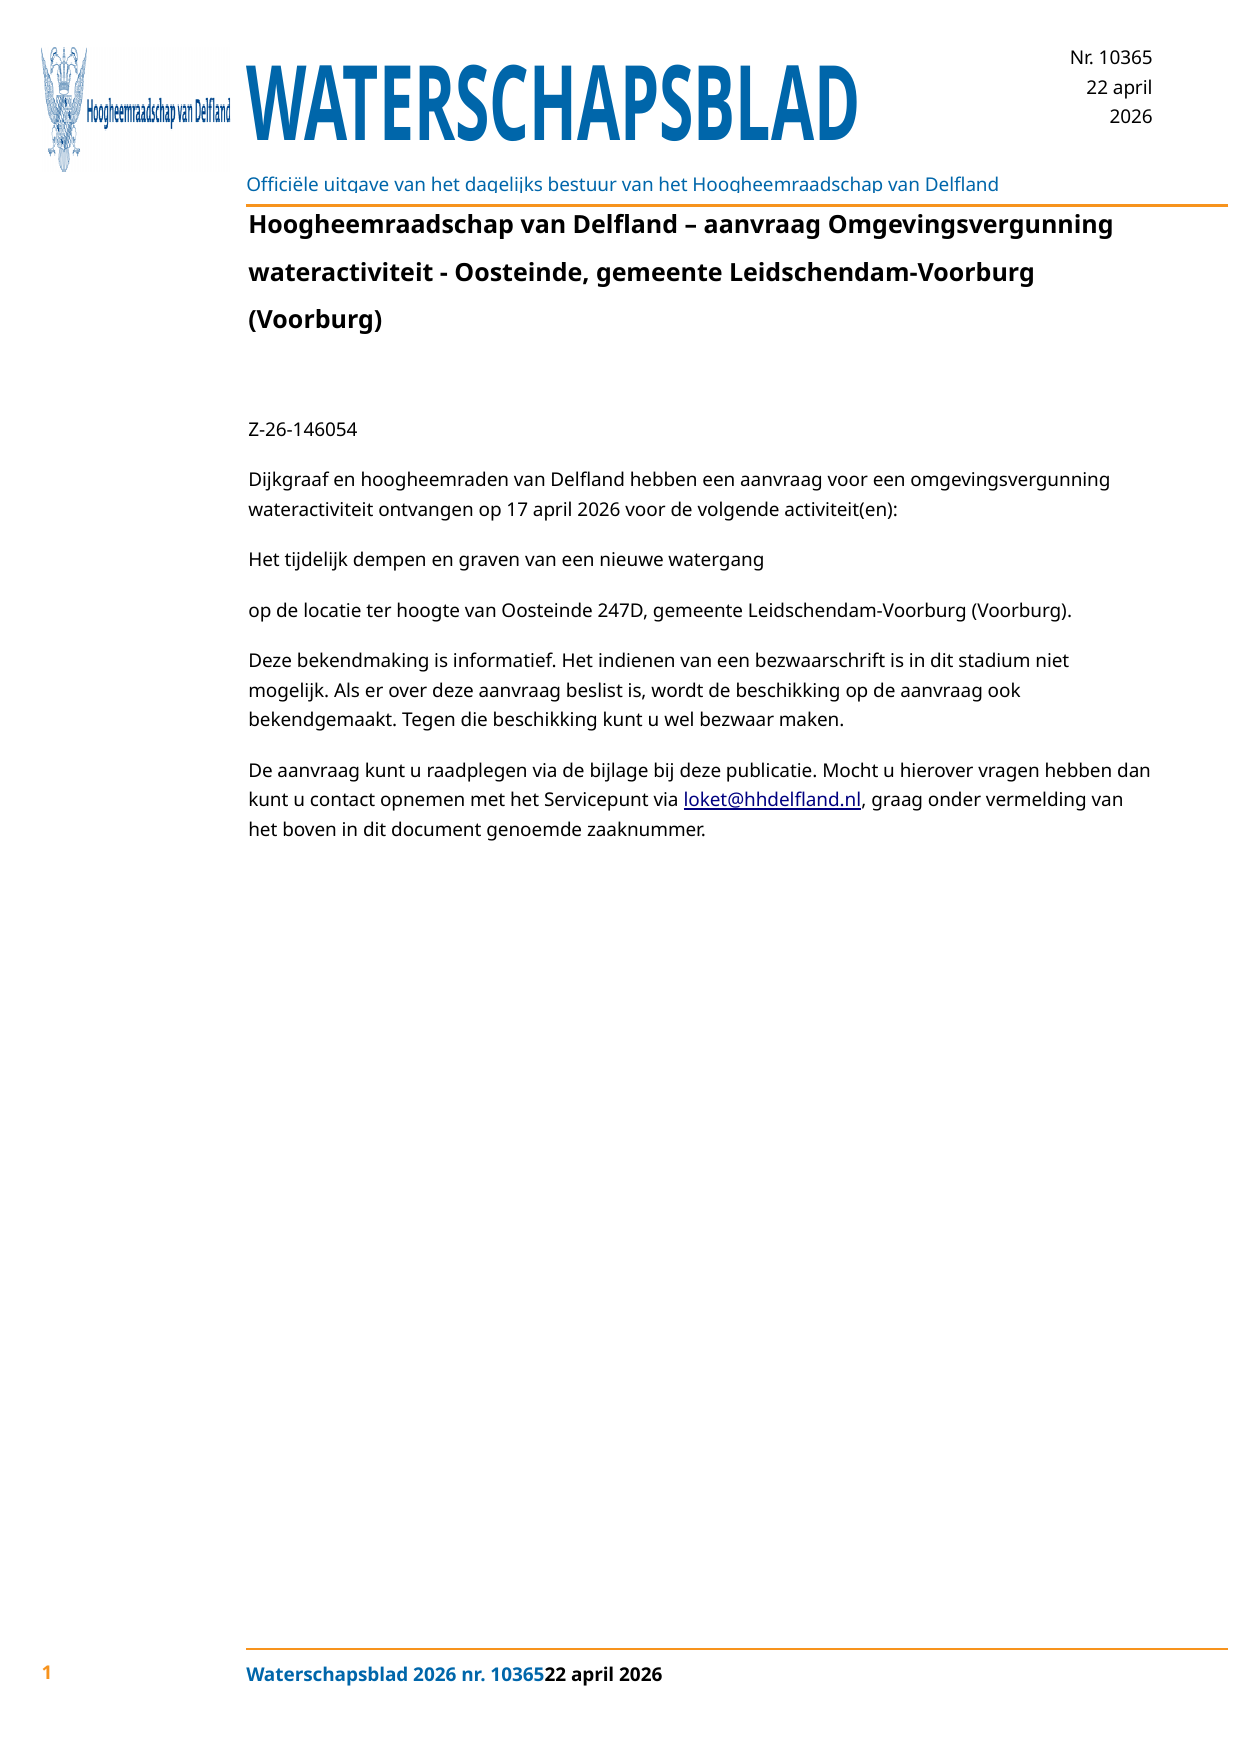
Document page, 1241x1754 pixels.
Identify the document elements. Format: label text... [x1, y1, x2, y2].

picture [41, 47, 231, 172]
text op de locatie ter hoogte van Oosteinde 247D, gemeente Leidschendam-Voorburg (Voorburg). [248, 597, 1152, 622]
text Het tijdelijk dempen en graven van een nieuwe watergang [248, 546, 1152, 572]
text Z-26-146054 [248, 416, 1152, 442]
text De aanvraag kunt u raadplegen via de bijlage bij deze publicatie. Mocht u hierover vragen hebben dan kunt u contact opnemen met het Servicepunt via loket@hhdelfland.nl, graag onder vermelding van het boven in dit document genoemde zaaknummer. [248, 757, 1152, 842]
text Deze bekendmaking is informatief. Het indienen van een bezwaarschrift is in dit stadium niet mogelijk. Als er over deze aanvraag beslist is, wordt de beschikking op de aanvraag ook bekendgemaakt. Tegen die beschikking kunt u wel bezwaar maken. [248, 647, 1152, 732]
text Dijkgraaf en hoogheemraden van Delfland hebben een aanvraag voor een omgevingsvergunning wateractiviteit ontvangen op 17 april 2026 voor de volgende activiteit(en): [248, 466, 1152, 522]
text Hoogheemraadschap van Delfland – aanvraag Omgevingsvergunning wateractiviteit - Oosteinde, gemeente Leidschendam-Voorburg (Voorburg) [248, 207, 1152, 336]
